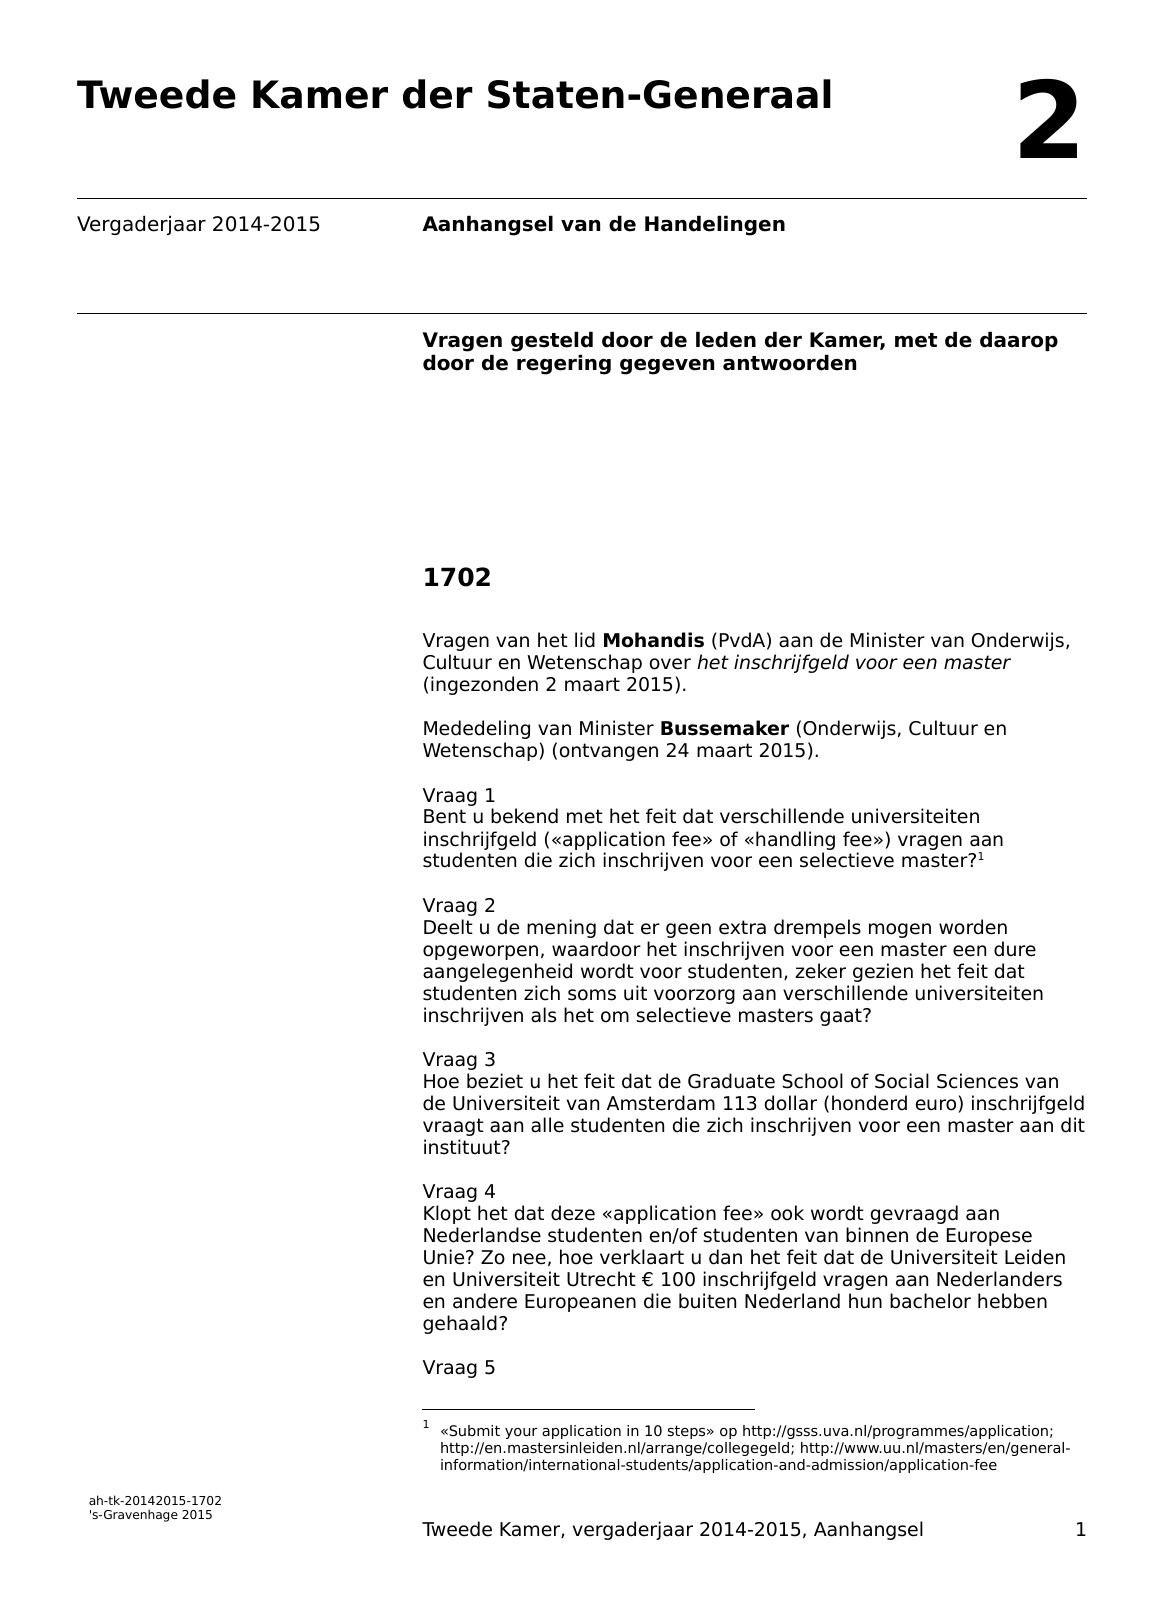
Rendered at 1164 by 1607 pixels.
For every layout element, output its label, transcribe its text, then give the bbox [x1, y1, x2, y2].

text Vragen van het lid Mohandis (PvdA) aan de Minister van Onderwijs, Cultuur en Wetenschap over het inschrijfgeld voor een master (ingezonden 2 maart 2015). [422, 630, 1087, 696]
table_cell [77, 314, 422, 375]
text Vraag 3 [422, 1049, 1087, 1071]
table_cell Aanhangsel van de Handelingen [422, 199, 1087, 313]
text Mededeling van Minister Bussemaker (Onderwijs, Cultuur en Wetenschap) (ontvangen 24 maart 2015). [422, 718, 1087, 762]
text Bent u bekend met het feit dat verschillende universiteiten inschrijfgeld («application fee» of «handling fee») vragen aan studenten die zich inschrijven voor een selectieve master? [422, 806, 1087, 872]
table_header Tweede Kamer der Staten-Generaal [77, 59, 886, 198]
text Klopt het dat deze «application fee» ook wordt gevraagd aan Nederlandse studenten en/of studenten van binnen de Europese Unie? Zo nee, hoe verklaart u dan het feit dat de Universiteit Leiden en Universiteit Utrecht € 100 inschrijfgeld vragen aan Nederlanders en andere Europeanen die buiten Nederland hun bachelor hebben gehaald? [422, 1203, 1087, 1334]
text Hoe beziet u het feit dat de Graduate School of Social Sciences van de Universiteit van Amsterdam 113 dollar (honderd euro) inschrijfgeld vraagt aan alle studenten die zich inschrijven voor een master aan dit instituut? [422, 1071, 1087, 1158]
text 1702 [422, 563, 1087, 592]
text Vraag 1 [422, 784, 1087, 806]
text ah-tk-20142015-1702 [88, 1494, 323, 1508]
text Vraag 4 [422, 1181, 1087, 1203]
table_header 2 [886, 59, 1087, 198]
text 's-Gravenhage 2015 [88, 1508, 323, 1522]
text «Submit your application in 10 steps» op http://gsss.uva.nl/programmes/application; http://en.mastersinleiden.nl/arrange/collegegeld; http://www.uu.nl/masters/en/general-information/international-students/application-and-admission/application-fee [422, 1418, 1087, 1474]
table_cell Vragen gesteld door de leden der Kamer, met de daarop door de regering gegeven antwoorden [422, 314, 1087, 375]
text Vraag 5 [422, 1357, 1087, 1379]
text Vraag 2 [422, 894, 1087, 917]
text Deelt u de mening dat er geen extra drempels mogen worden opgeworpen, waardoor het inschrijven voor een master een dure aangelegenheid wordt voor studenten, zeker gezien het feit dat studenten zich soms uit voorzorg aan verschillende universiteiten inschrijven als het om selectieve masters gaat? [422, 917, 1087, 1026]
table_cell Vergaderjaar 2014-2015 [77, 199, 422, 313]
